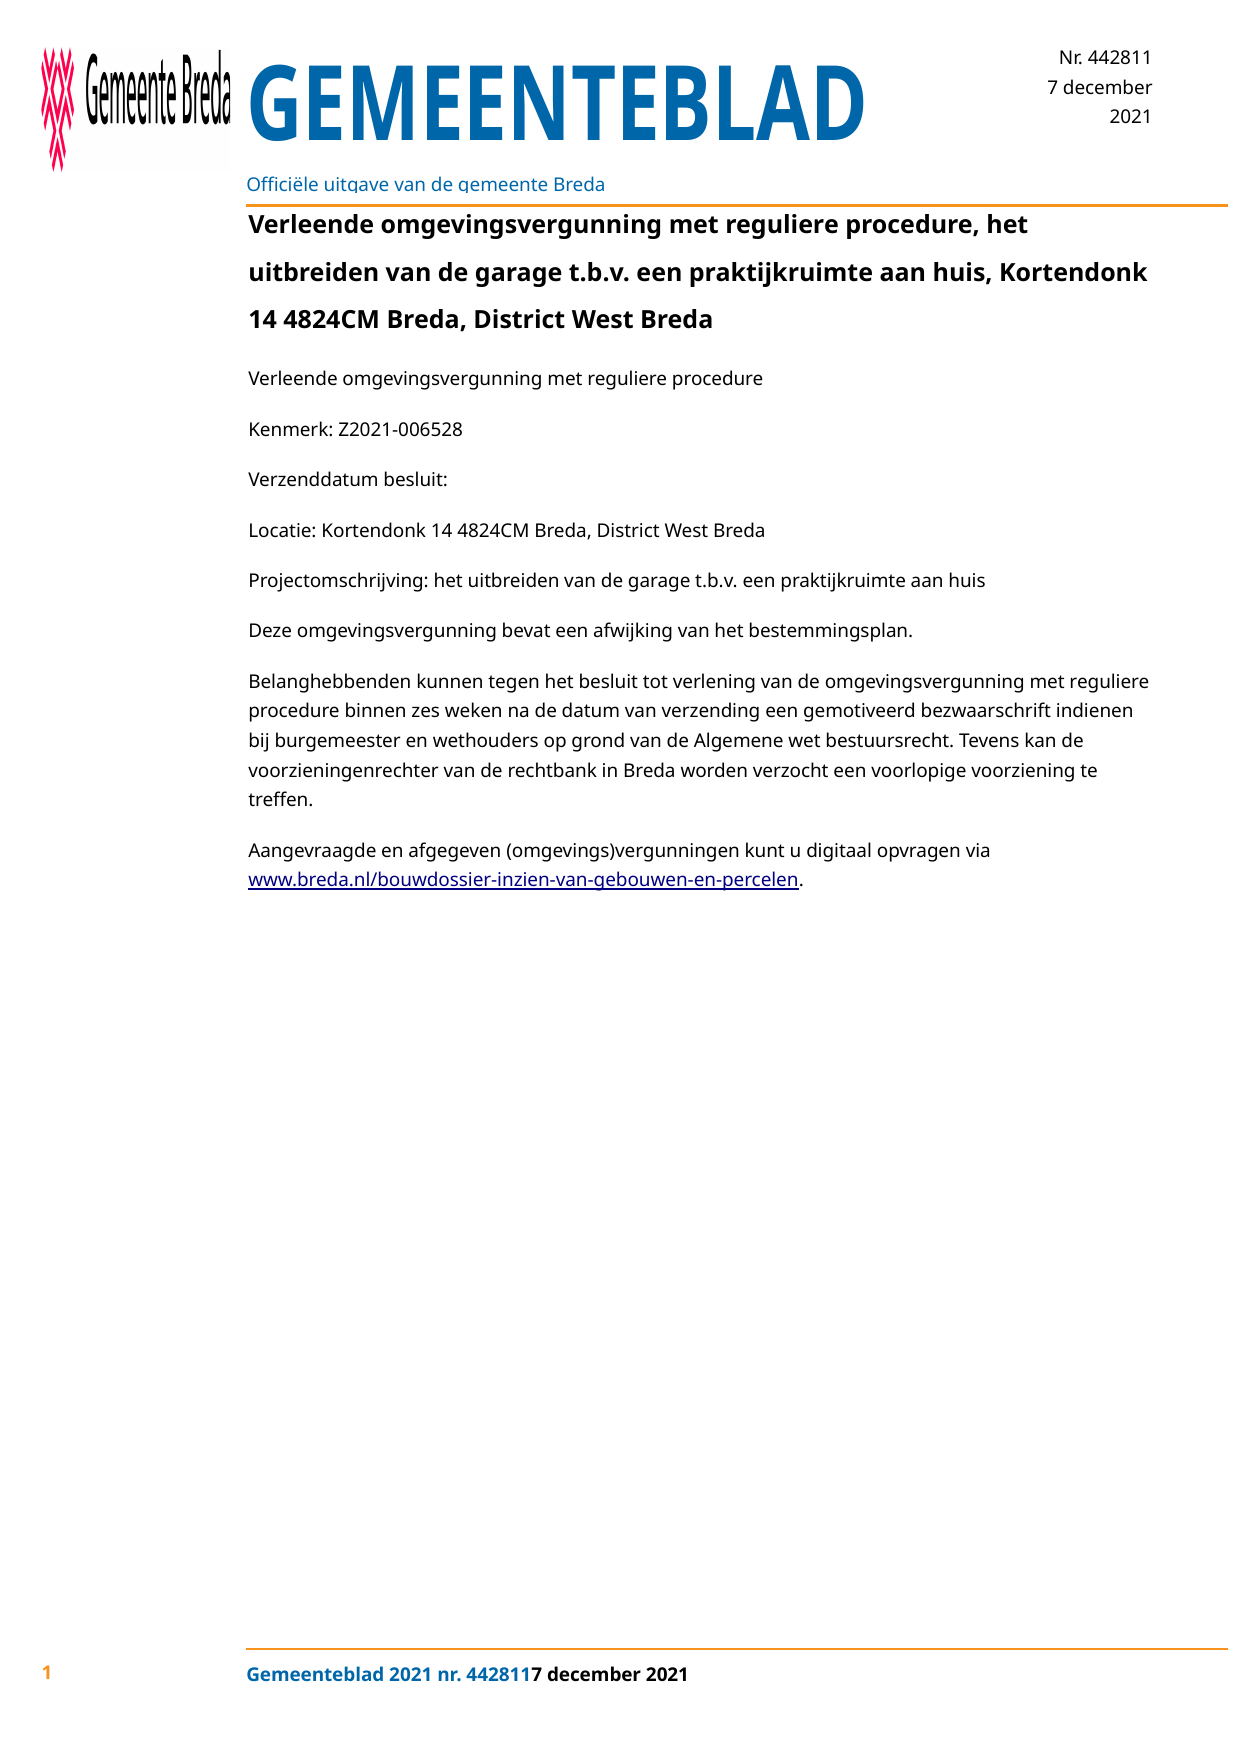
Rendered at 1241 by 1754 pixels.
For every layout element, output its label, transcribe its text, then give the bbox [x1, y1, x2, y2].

text Verzenddatum besluit: [248, 466, 1152, 492]
text Belanghebbenden kunnen tegen het besluit tot verlening van de omgevingsvergunning met reguliere procedure binnen zes weken na de datum van verzending een gemotiveerd bezwaarschrift indienen bij burgemeester en wethouders op grond van de Algemene wet bestuursrecht. Tevens kan de voorzieningenrechter van de rechtbank in Breda worden verzocht een voorlopige voorziening te treffen. [248, 668, 1152, 812]
text Projectomschrijving: het uitbreiden van de garage t.b.v. een praktijkruimte aan huis [248, 567, 1152, 593]
text Verleende omgevingsvergunning met reguliere procedure [248, 366, 1152, 391]
picture [41, 47, 231, 172]
text Verleende omgevingsvergunning met reguliere procedure, het uitbreiden van de garage t.b.v. een praktijkruimte aan huis, Kortendonk 14 4824CM Breda, District West Breda [248, 207, 1152, 336]
text Locatie: Kortendonk 14 4824CM Breda, District West Breda [248, 517, 1152, 542]
text Aangevraagde en afgegeven (omgevings)vergunningen kunt u digitaal opvragen via www.breda.nl/bouwdossier-inzien-van-gebouwen-en-percelen. [248, 837, 1152, 892]
text Deze omgevingsvergunning bevat een afwijking van het bestemmingsplan. [248, 618, 1152, 643]
text Kenmerk: Z2021-006528 [248, 416, 1152, 442]
